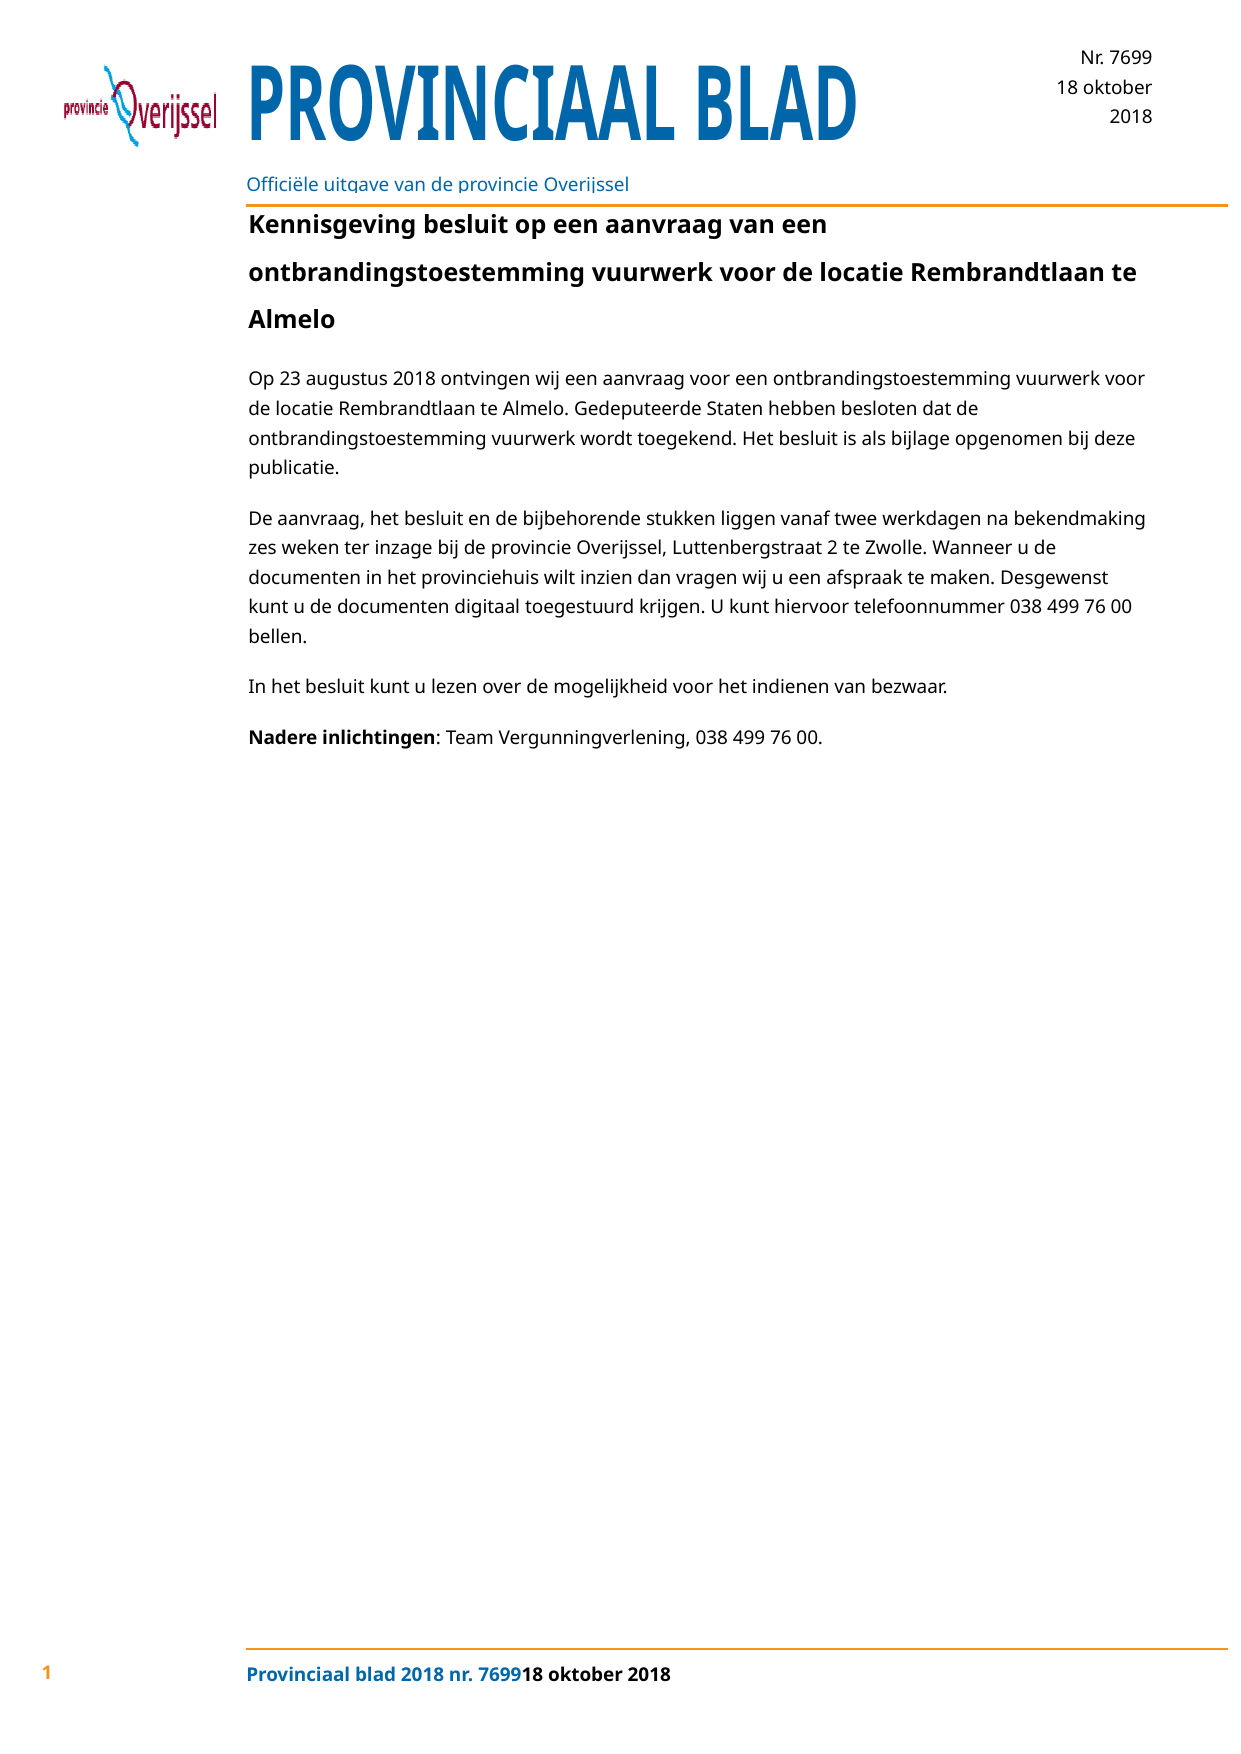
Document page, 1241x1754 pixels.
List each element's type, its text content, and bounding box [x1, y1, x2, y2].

text Op 23 augustus 2018 ontvingen wij een aanvraag voor een ontbrandingstoestemming vuurwerk voor de locatie Rembrandtlaan te Almelo. Gedeputeerde Staten hebben besloten dat de ontbrandingstoestemming vuurwerk wordt toegekend. Het besluit is als bijlage opgenomen bij deze publicatie. [248, 366, 1152, 480]
text Nadere inlichtingen: Team Vergunningverlening, 038 499 76 00. [248, 724, 1152, 749]
text In het besluit kunt u lezen over de mogelijkheid voor het indienen van bezwaar. [248, 673, 1152, 699]
text De aanvraag, het besluit en de bijbehorende stukken liggen vanaf twee werkdagen na bekendmaking zes weken ter inzage bij de provincie Overijssel, Luttenbergstraat 2 te Zwolle. Wanneer u de documenten in het provinciehuis wilt inzien dan vragen wij u een afspraak te maken. Desgewenst kunt u de documenten digitaal toegestuurd krijgen. U kunt hiervoor telefoonnummer 038 499 76 00 bellen. [248, 505, 1152, 649]
picture [41, 47, 231, 172]
text Kennisgeving besluit op een aanvraag van een ontbrandingstoestemming vuurwerk voor de locatie Rembrandtlaan te Almelo [248, 207, 1152, 336]
